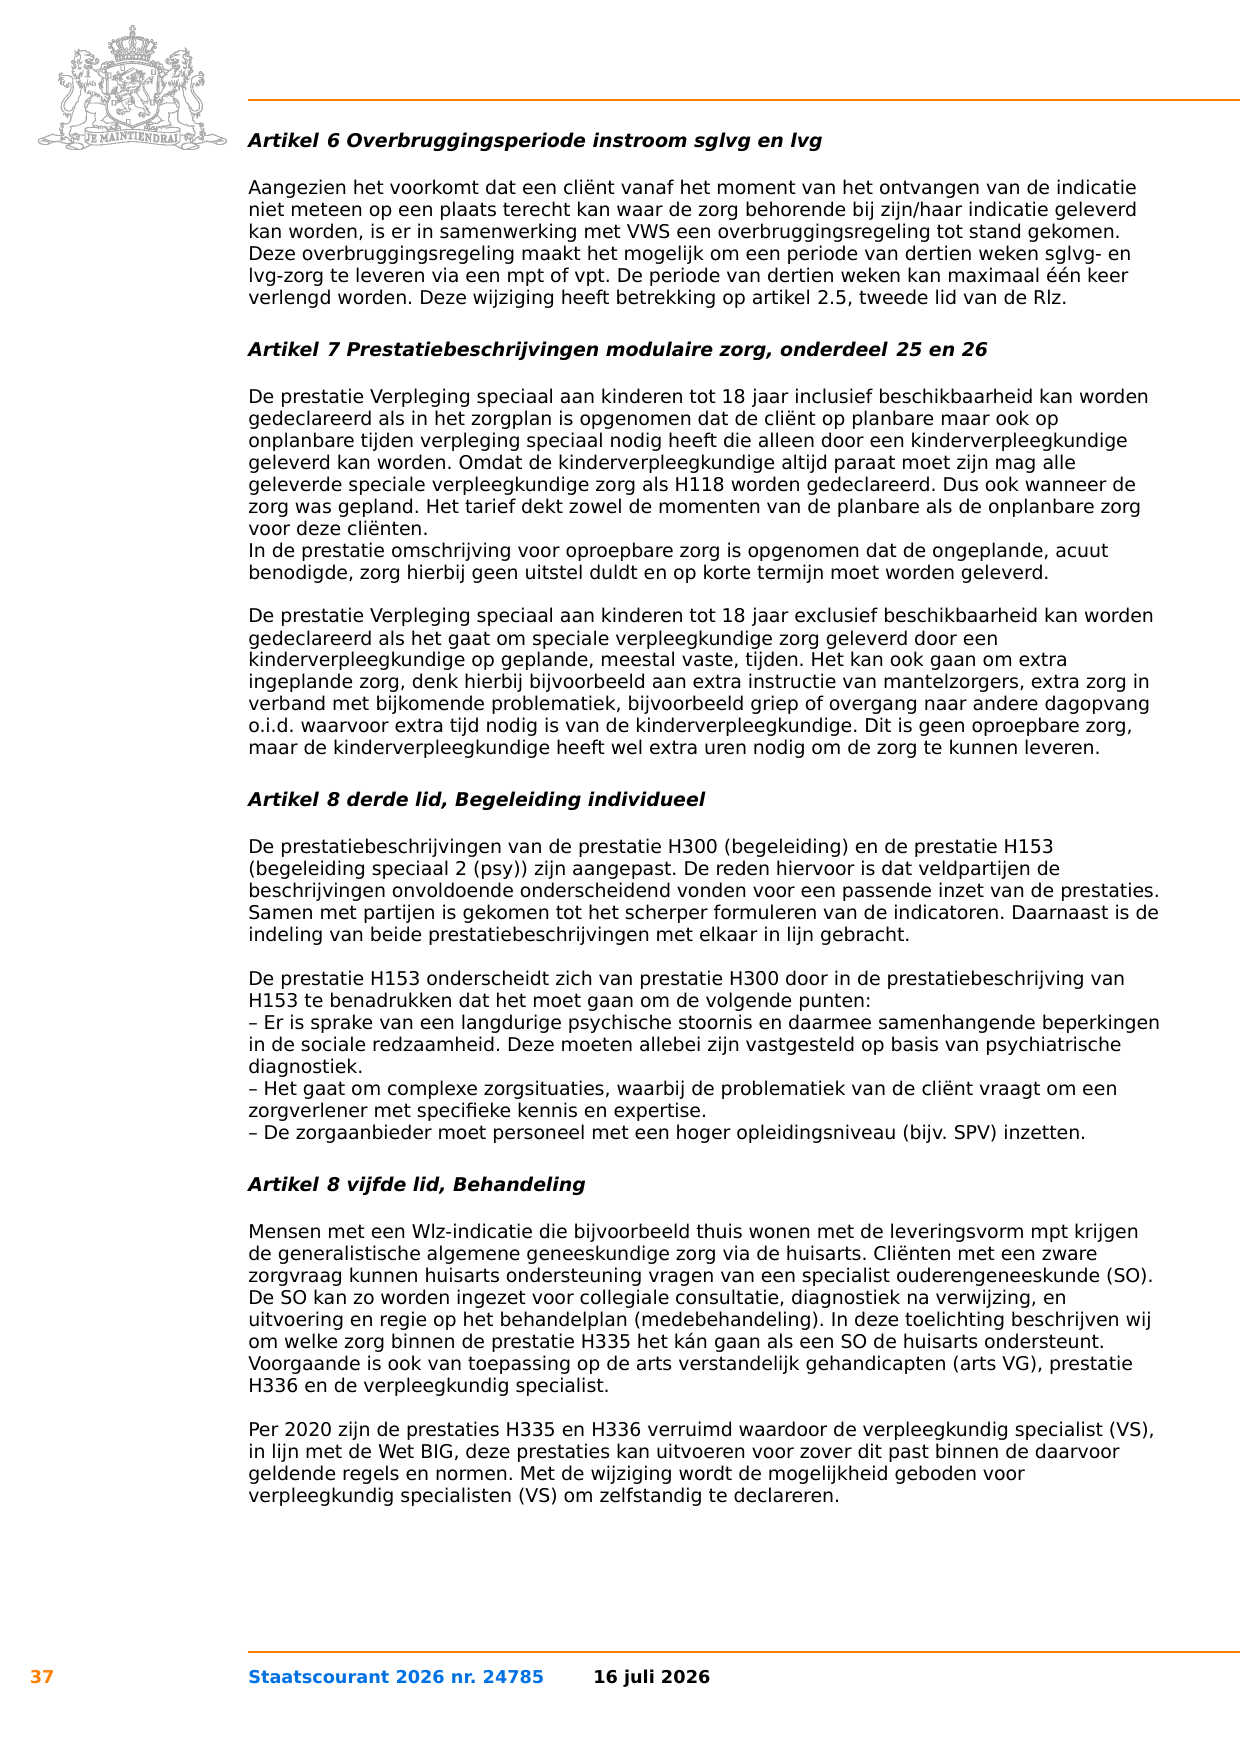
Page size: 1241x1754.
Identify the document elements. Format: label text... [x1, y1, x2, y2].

text Mensen met een Wlz-indicatie die bijvoorbeeld thuis wonen met de leveringsvorm mpt krijgen de generalistische algemene geneeskundige zorg via de huisarts. Cliënten met een zware zorgvraag kunnen huisarts ondersteuning vragen van een specialist ouderengeneeskunde (SO). De SO kan zo worden ingezet voor collegiale consultatie, diagnostiek na verwijzing, en uitvoering en regie op het behandelplan (medebehandeling). In deze toelichting beschrijven wij om welke zorg binnen de prestatie H335 het kán gaan als een SO de huisarts ondersteunt. Voorgaande is ook van toepassing op de arts verstandelijk gehandicapten (arts VG), prestatie H336 en de verpleegkundig specialist. [248, 1221, 1163, 1397]
text De prestatie H153 onderscheidt zich van prestatie H300 door in de prestatiebeschrijving van H153 te benadrukken dat het moet gaan om de volgende punten: [248, 968, 1163, 1012]
picture [38, 25, 227, 150]
text De prestatiebeschrijvingen van de prestatie H300 (begeleiding) en de prestatie H153 (begeleiding speciaal 2 (psy)) zijn aangepast. De reden hiervoor is dat veldpartijen de beschrijvingen onvoldoende onderscheidend vonden voor een passende inzet van de prestaties. Samen met partijen is gekomen tot het scherper formuleren van de indicatoren. Daarnaast is de indeling van beide prestatiebeschrijvingen met elkaar in lijn gebracht. [248, 836, 1163, 946]
subtitle Artikel 8 vijfde lid, Behandeling [248, 1174, 1163, 1196]
text – De zorgaanbieder moet personeel met een hoger opleidingsniveau (bijv. SPV) inzetten. [248, 1122, 1163, 1144]
text Per 2020 zijn de prestaties H335 en H336 verruimd waardoor de verpleegkundig specialist (VS), in lijn met de Wet BIG, deze prestaties kan uitvoeren voor zover dit past binnen de daarvoor geldende regels en normen. Met de wijziging wordt de mogelijkheid geboden voor verpleegkundig specialisten (VS) om zelfstandig te declareren. [248, 1418, 1163, 1506]
text De prestatie Verpleging speciaal aan kinderen tot 18 jaar exclusief beschikbaarheid kan worden gedeclareerd als het gaat om speciale verpleegkundige zorg geleverd door een kinderverpleegkundige op geplande, meestal vaste, tijden. Het kan ook gaan om extra ingeplande zorg, denk hierbij bijvoorbeeld aan extra instructie van mantelzorgers, extra zorg in verband met bijkomende problematiek, bijvoorbeeld griep of overgang naar andere dagopvang o.i.d. waarvoor extra tijd nodig is van de kinderverpleegkundige. Dit is geen oproepbare zorg, maar de kinderverpleegkundige heeft wel extra uren nodig om de zorg te kunnen leveren. [248, 605, 1163, 759]
text Aangezien het voorkomt dat een cliënt vanaf het moment van het ontvangen van de indicatie niet meteen op een plaats terecht kan waar de zorg behorende bij zijn/haar indicatie geleverd kan worden, is er in samenwerking met VWS een overbruggingsregeling tot stand gekomen. Deze overbruggingsregeling maakt het mogelijk om een periode van dertien weken sglvg- en lvg-zorg te leveren via een mpt of vpt. De periode van dertien weken kan maximaal één keer verlengd worden. Deze wijziging heeft betrekking op artikel 2.5, tweede lid van de Rlz. [248, 177, 1163, 309]
text De prestatie Verpleging speciaal aan kinderen tot 18 jaar inclusief beschikbaarheid kan worden gedeclareerd als in het zorgplan is opgenomen dat de cliënt op planbare maar ook op onplanbare tijden verpleging speciaal nodig heeft die alleen door een kinderverpleegkundige geleverd kan worden. Omdat de kinderverpleegkundige altijd paraat moet zijn mag alle geleverde speciale verpleegkundige zorg als H118 worden gedeclareerd. Dus ook wanneer de zorg was gepland. Het tarief dekt zowel de momenten van de planbare als de onplanbare zorg voor deze cliënten. [248, 386, 1163, 539]
subtitle Artikel 8 derde lid, Begeleiding individueel [248, 789, 1163, 811]
text In de prestatie omschrijving voor oproepbare zorg is opgenomen dat de ongeplande, acuut benodigde, zorg hierbij geen uitstel duldt en op korte termijn moet worden geleverd. [248, 539, 1163, 583]
text – Het gaat om complexe zorgsituaties, waarbij de problematiek van de cliënt vraagt om een zorgverlener met specifieke kennis en expertise. [248, 1078, 1163, 1122]
subtitle Artikel 7 Prestatiebeschrijvingen modulaire zorg, onderdeel 25 en 26 [248, 339, 1163, 361]
text – Er is sprake van een langdurige psychische stoornis en daarmee samenhangende beperkingen in de sociale redzaamheid. Deze moeten allebei zijn vastgesteld op basis van psychiatrische diagnostiek. [248, 1012, 1163, 1078]
subtitle Artikel 6 Overbruggingsperiode instroom sglvg en lvg [248, 130, 1163, 152]
